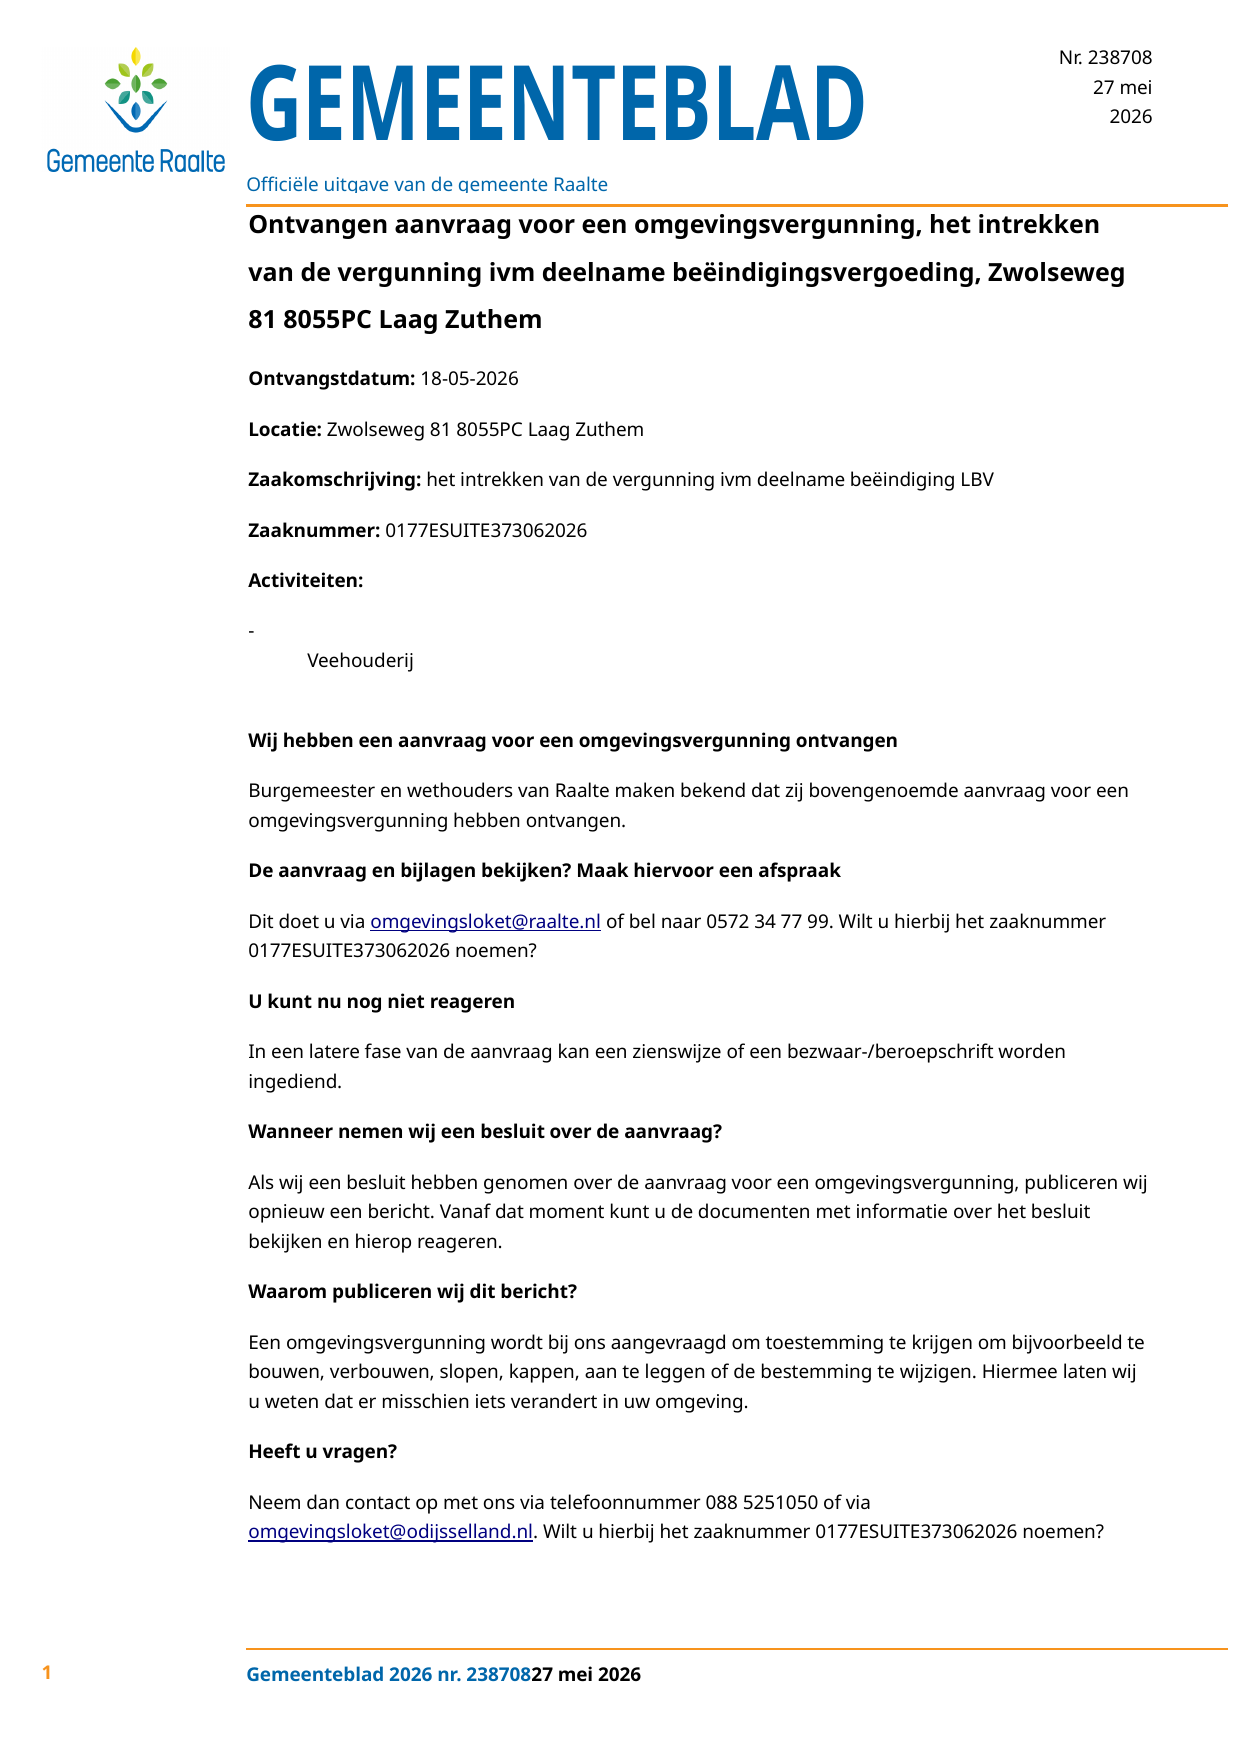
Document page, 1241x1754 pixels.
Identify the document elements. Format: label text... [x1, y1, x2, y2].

text Wanneer nemen wij een besluit over de aanvraag? [248, 1118, 1152, 1144]
text Neem dan contact op met ons via telefoonnummer 088 5251050 of via omgevingsloket@odijsselland.nl. Wilt u hierbij het zaaknummer 0177ESUITE373062026 noemen? [248, 1489, 1152, 1544]
text Ontvangstdatum: 18-05-2026 [248, 366, 1152, 391]
picture [41, 47, 231, 172]
text Burgemeester en wethouders van Raalte maken bekend dat zij bovengenoemde aanvraag voor een omgevingsvergunning hebben ontvangen. [248, 778, 1152, 833]
text Waarom publiceren wij dit bericht? [248, 1278, 1152, 1304]
text In een latere fase van de aanvraag kan een zienswijze of een bezwaar-/beroepschrift worden ingediend. [248, 1038, 1152, 1094]
text Activiteiten: [248, 567, 1152, 593]
text Locatie: Zwolseweg 81 8055PC Laag Zuthem [248, 416, 1152, 442]
text Heeft u vragen? [248, 1438, 1152, 1464]
text Ontvangen aanvraag voor een omgevingsvergunning, het intrekken van de vergunning ivm deelname beëindigingsvergoeding, Zwolseweg 81 8055PC Laag Zuthem [248, 207, 1152, 336]
text De aanvraag en bijlagen bekijken? Maak hiervoor een afspraak [248, 858, 1152, 883]
text Als wij een besluit hebben genomen over de aanvraag voor een omgevingsvergunning, publiceren wij opnieuw een bericht. Vanaf dat moment kunt u de documenten met informatie over het besluit bekijken en hierop reageren. [248, 1169, 1152, 1254]
text Wij hebben een aanvraag voor een omgevingsvergunning ontvangen [248, 727, 1152, 753]
list Veehouderij [248, 647, 1152, 673]
text Een omgevingsvergunning wordt bij ons aangevraagd om toestemming te krijgen om bijvoorbeeld te bouwen, verbouwen, slopen, kappen, aan te leggen of de bestemming te wijzigen. Hiermee laten wij u weten dat er misschien iets verandert in uw omgeving. [248, 1329, 1152, 1414]
text Dit doet u via omgevingsloket@raalte.nl of bel naar 0572 34 77 99. Wilt u hierbij het zaaknummer 0177ESUITE373062026 noemen? [248, 908, 1152, 963]
text Zaaknummer: 0177ESUITE373062026 [248, 517, 1152, 542]
text Zaakomschrijving: het intrekken van de vergunning ivm deelname beëindiging LBV [248, 466, 1152, 492]
text U kunt nu nog niet reageren [248, 988, 1152, 1014]
